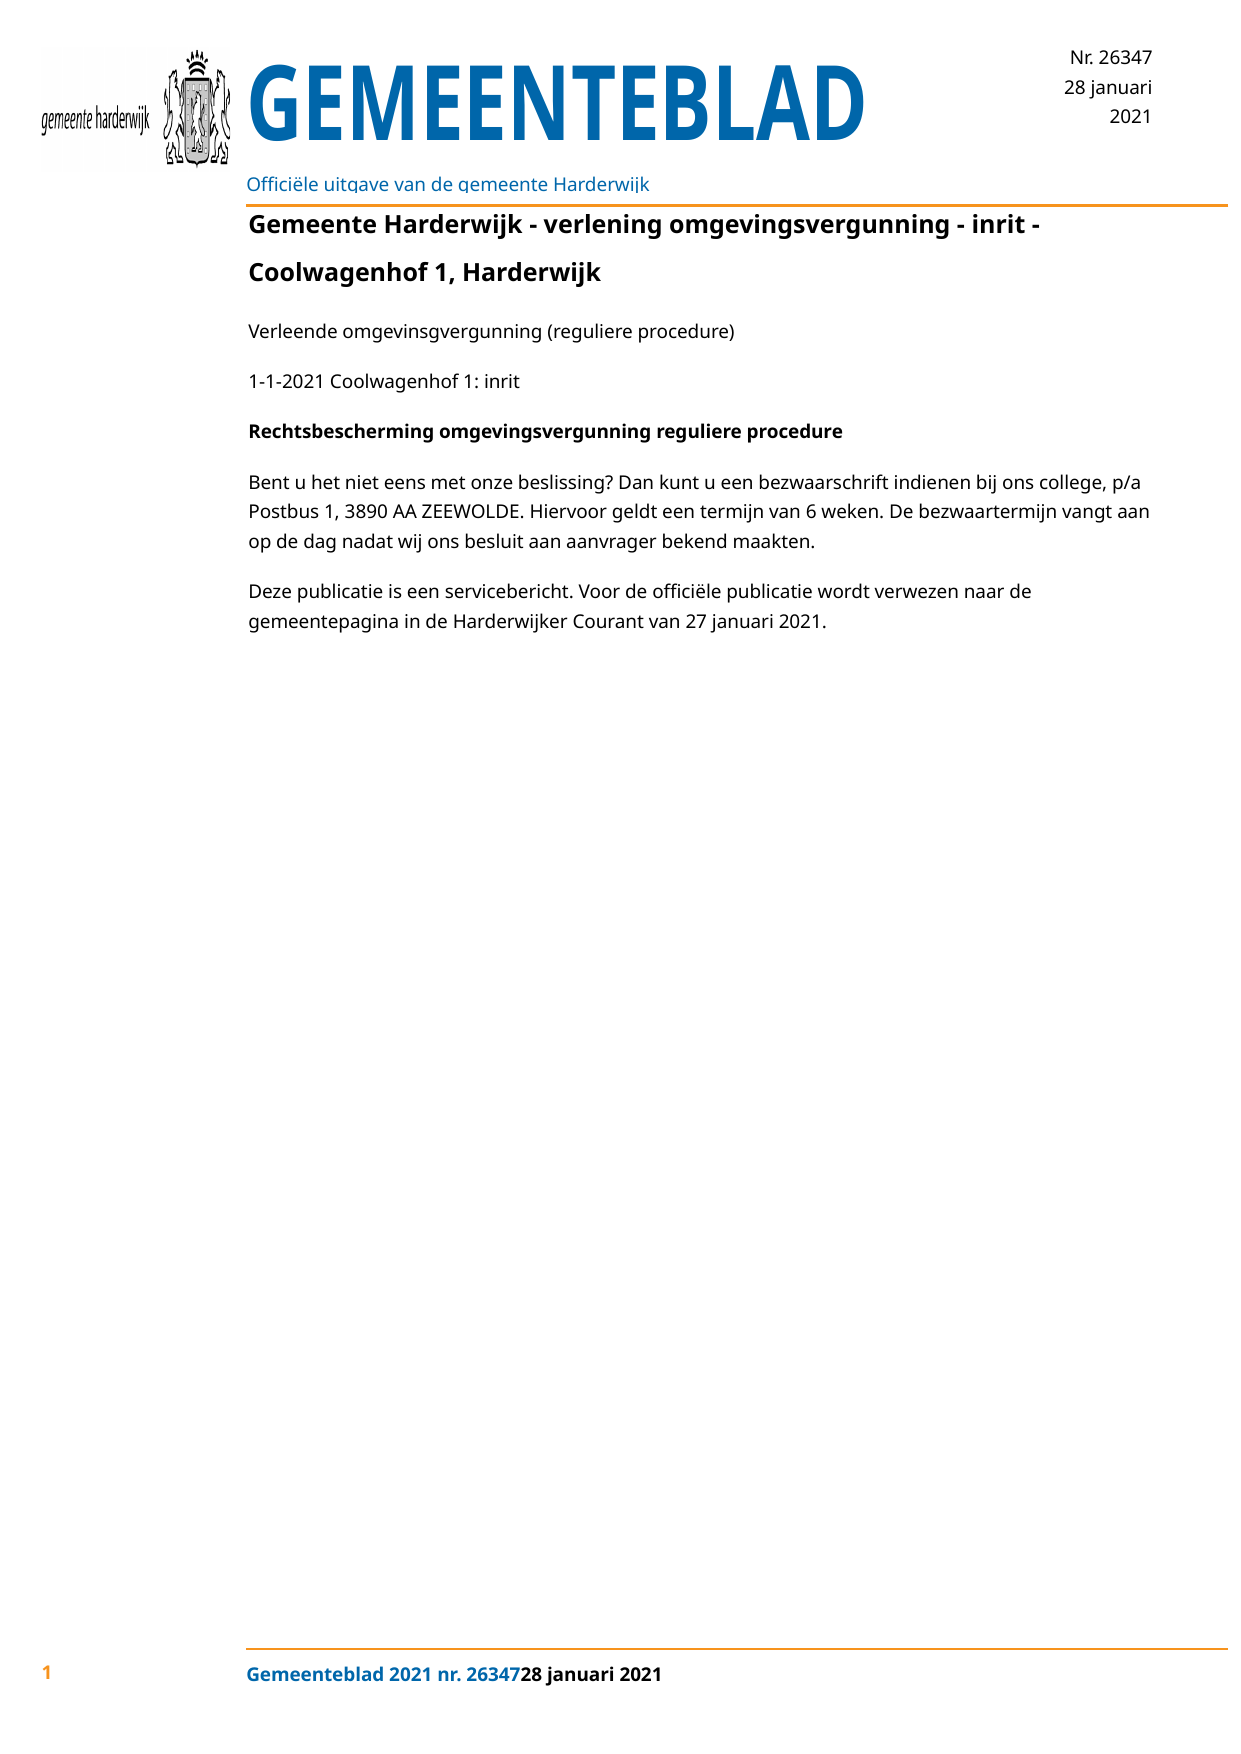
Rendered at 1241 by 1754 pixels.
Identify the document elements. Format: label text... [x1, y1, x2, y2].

text Verleende omgevinsgvergunning (reguliere procedure) [248, 318, 1152, 344]
text Rechtsbescherming omgevingsvergunning reguliere procedure [248, 419, 1152, 444]
picture [41, 47, 231, 172]
text Gemeente Harderwijk - verlening omgevingsvergunning - inrit - Coolwagenhof 1, Harderwijk [248, 207, 1152, 288]
text 1-1-2021 Coolwagenhof 1: inrit [248, 368, 1152, 394]
text Deze publicatie is een servicebericht. Voor de officiële publicatie wordt verwezen naar de gemeentepagina in de Harderwijker Courant van 27 januari 2021. [248, 579, 1152, 634]
text Bent u het niet eens met onze beslissing? Dan kunt u een bezwaarschrift indienen bij ons college, p/a Postbus 1, 3890 AA ZEEWOLDE. Hiervoor geldt een termijn van 6 weken. De bezwaartermijn vangt aan op de dag nadat wij ons besluit aan aanvrager bekend maakten. [248, 469, 1152, 554]
